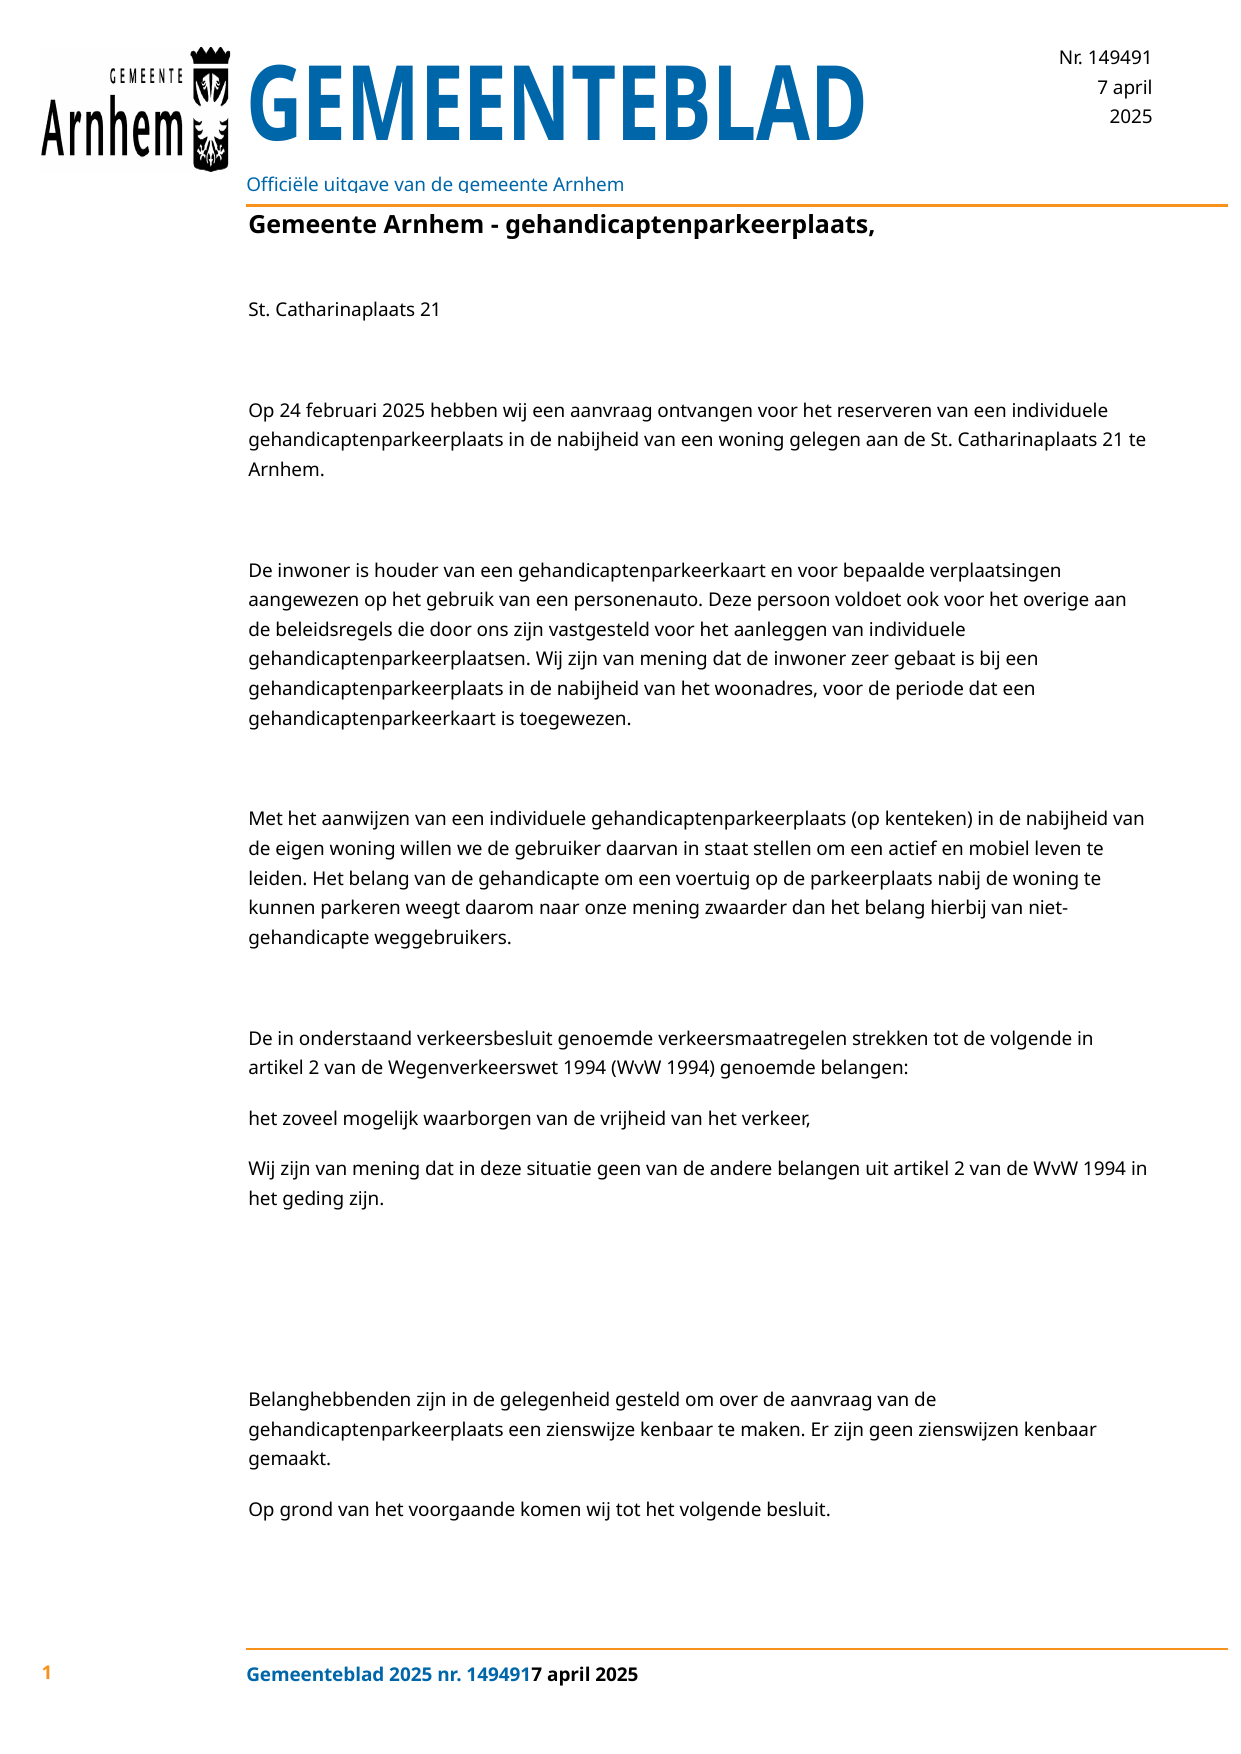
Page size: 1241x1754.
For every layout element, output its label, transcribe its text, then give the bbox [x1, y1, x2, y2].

text De in onderstaand verkeersbesluit genoemde verkeersmaatregelen strekken tot de volgende in artikel 2 van de Wegenverkeerswet 1994 (WvW 1994) genoemde belangen: [248, 1025, 1152, 1080]
text De inwoner is houder van een gehandicaptenparkeerkaart en voor bepaalde verplaatsingen aangewezen op het gebruik van een personenauto. Deze persoon voldoet ook voor het overige aan de beleidsregels die door ons zijn vastgesteld voor het aanleggen van individuele gehandicaptenparkeerplaatsen. Wij zijn van mening dat de inwoner zeer gebaat is bij een gehandicaptenparkeerplaats in de nabijheid van het woonadres, voor de periode dat een gehandicaptenparkeerkaart is toegewezen. [248, 557, 1152, 731]
text Belanghebbenden zijn in de gelegenheid gesteld om over de aanvraag van de gehandicaptenparkeerplaats een zienswijze kenbaar te maken. Er zijn geen zienswijzen kenbaar gemaakt. [248, 1386, 1152, 1471]
text het zoveel mogelijk waarborgen van de vrijheid van het verkeer, [248, 1105, 1152, 1131]
text Op 24 februari 2025 hebben wij een aanvraag ontvangen voor het reserveren van een individuele gehandicaptenparkeerplaats in de nabijheid van een woning gelegen aan de St. Catharinaplaats 21 te Arnhem. [248, 397, 1152, 482]
text Op grond van het voorgaande komen wij tot het volgende besluit. [248, 1496, 1152, 1522]
text Gemeente Arnhem - gehandicaptenparkeerplaats, [248, 207, 1152, 241]
text Met het aanwijzen van een individuele gehandicaptenparkeerplaats (op kenteken) in de nabijheid van de eigen woning willen we de gebruiker daarvan in staat stellen om een actief en mobiel leven te leiden. Het belang van de gehandicapte om een voertuig op de parkeerplaats nabij de woning te kunnen parkeren weegt daarom naar onze mening zwaarder dan het belang hierbij van niet-gehandicapte weggebruikers. [248, 806, 1152, 950]
text Wij zijn van mening dat in deze situatie geen van de andere belangen uit artikel 2 van de WvW 1994 in het geding zijn. [248, 1155, 1152, 1211]
text St. Catharinaplaats 21 [248, 296, 1152, 322]
picture [41, 47, 231, 172]
